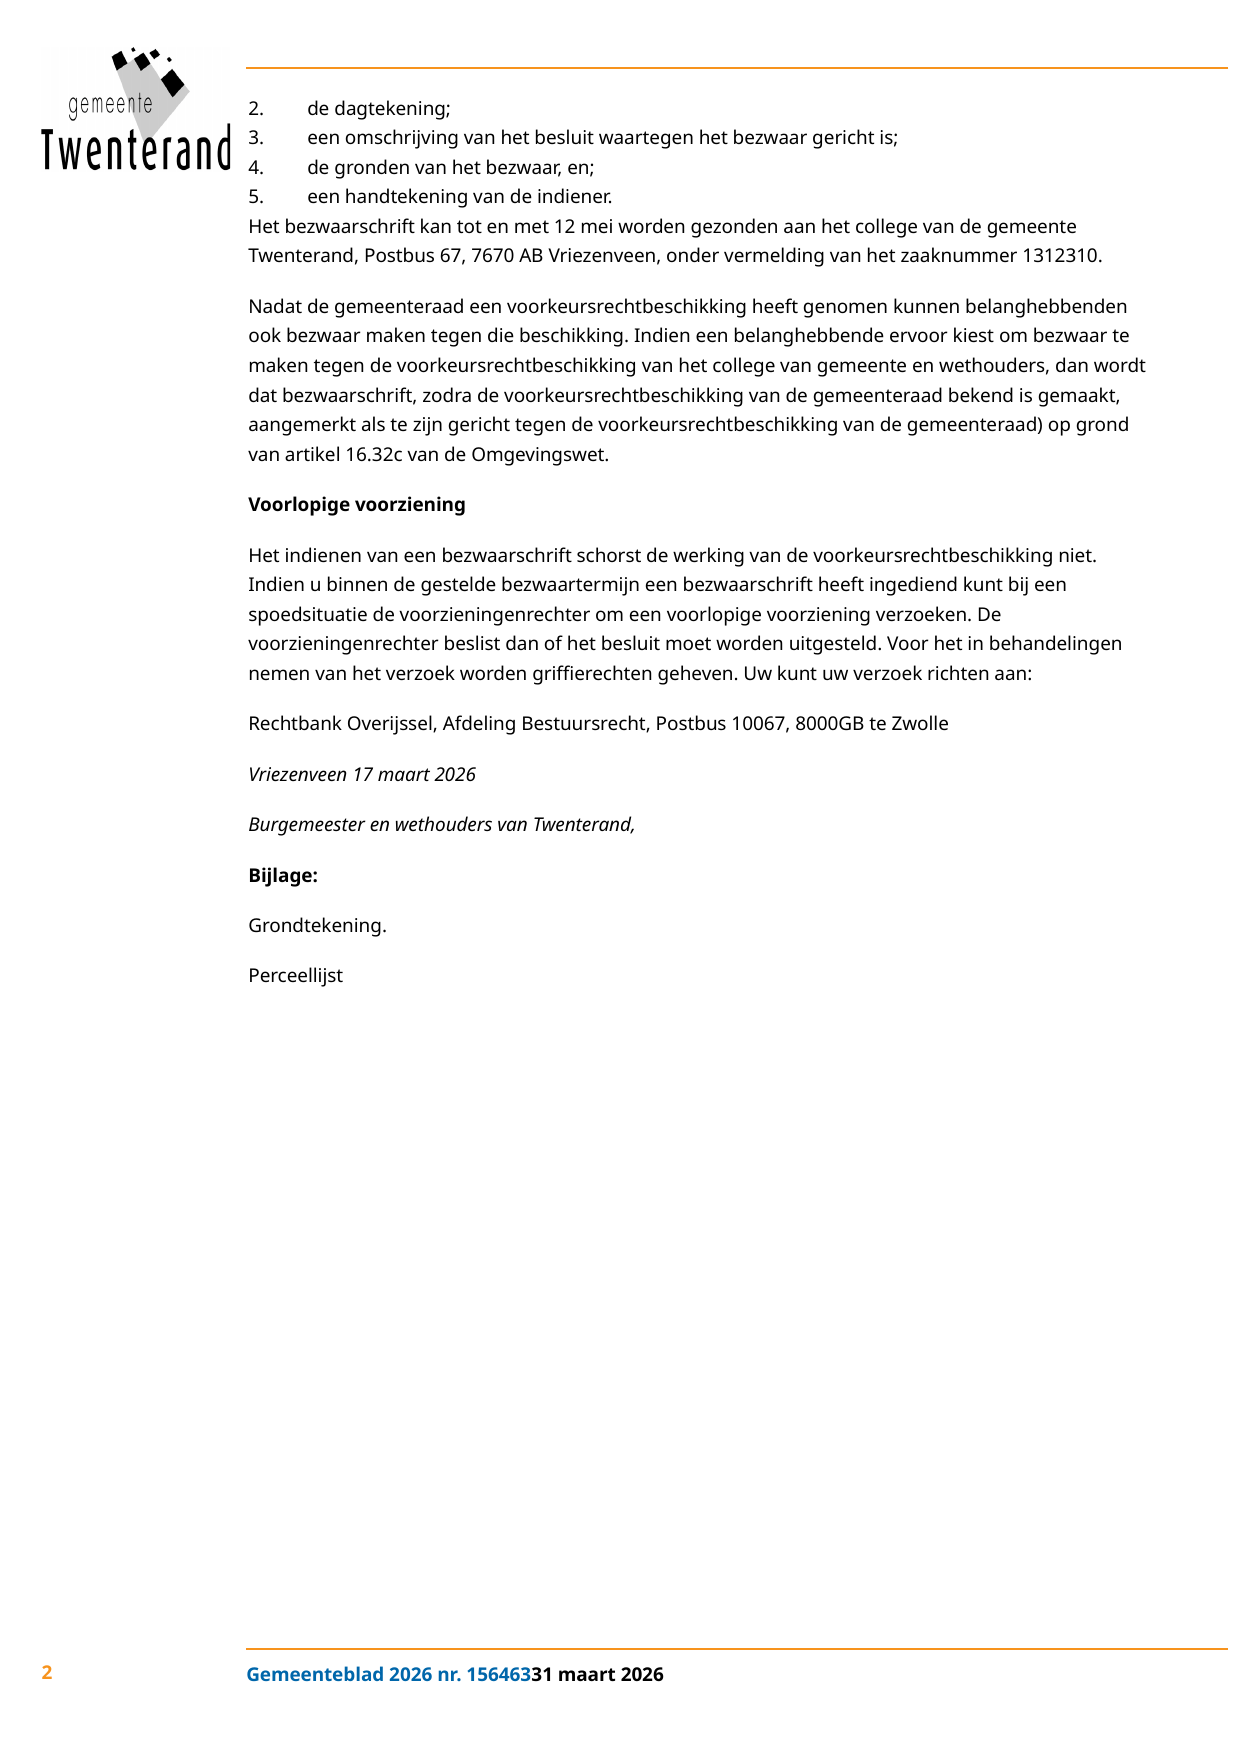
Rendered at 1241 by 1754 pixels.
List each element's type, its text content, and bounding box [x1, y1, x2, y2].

list een handtekening van de indiener. [248, 183, 1152, 209]
picture [41, 47, 231, 172]
text Rechtbank Overijssel, Afdeling Bestuursrecht, Postbus 10067, 8000GB te Zwolle [248, 711, 1152, 736]
text Grondtekening. [248, 912, 1152, 938]
list de dagtekening; [248, 95, 1152, 121]
list de gronden van het bezwaar, en; [248, 154, 1152, 180]
text Bijlage: [248, 862, 1152, 888]
list een omschrijving van het besluit waartegen het bezwaar gericht is; [248, 124, 1152, 150]
text Voorlopige voorziening [248, 491, 1152, 517]
text Burgemeester en wethouders van Twenterand, [248, 811, 1152, 837]
text Nadat de gemeenteraad een voorkeursrechtbeschikking heeft genomen kunnen belanghebbenden ook bezwaar maken tegen die beschikking. Indien een belanghebbende ervoor kiest om bezwaar te maken tegen de voorkeursrechtbeschikking van het college van gemeente en wethouders, dan wordt dat bezwaarschrift, zodra de voorkeursrechtbeschikking van de gemeenteraad bekend is gemaakt, aangemerkt als te zijn gericht tegen de voorkeursrechtbeschikking van de gemeenteraad) op grond van artikel 16.32c van de Omgevingswet. [248, 293, 1152, 467]
text Het bezwaarschrift kan tot en met 12 mei worden gezonden aan het college van de gemeente Twenterand, Postbus 67, 7670 AB Vriezenveen, onder vermelding van het zaaknummer 1312310. [248, 213, 1152, 268]
text Vriezenveen 17 maart 2026 [248, 761, 1152, 787]
text Het indienen van een bezwaarschrift schorst de werking van de voorkeursrechtbeschikking niet. Indien u binnen de gestelde bezwaartermijn een bezwaarschrift heeft ingediend kunt bij een spoedsituatie de voorzieningenrechter om een voorlopige voorziening verzoeken. De voorzieningenrechter beslist dan of het besluit moet worden uitgesteld. Voor het in behandelingen nemen van het verzoek worden griffierechten geheven. Uw kunt uw verzoek richten aan: [248, 542, 1152, 686]
text Perceellijst [248, 963, 1152, 988]
